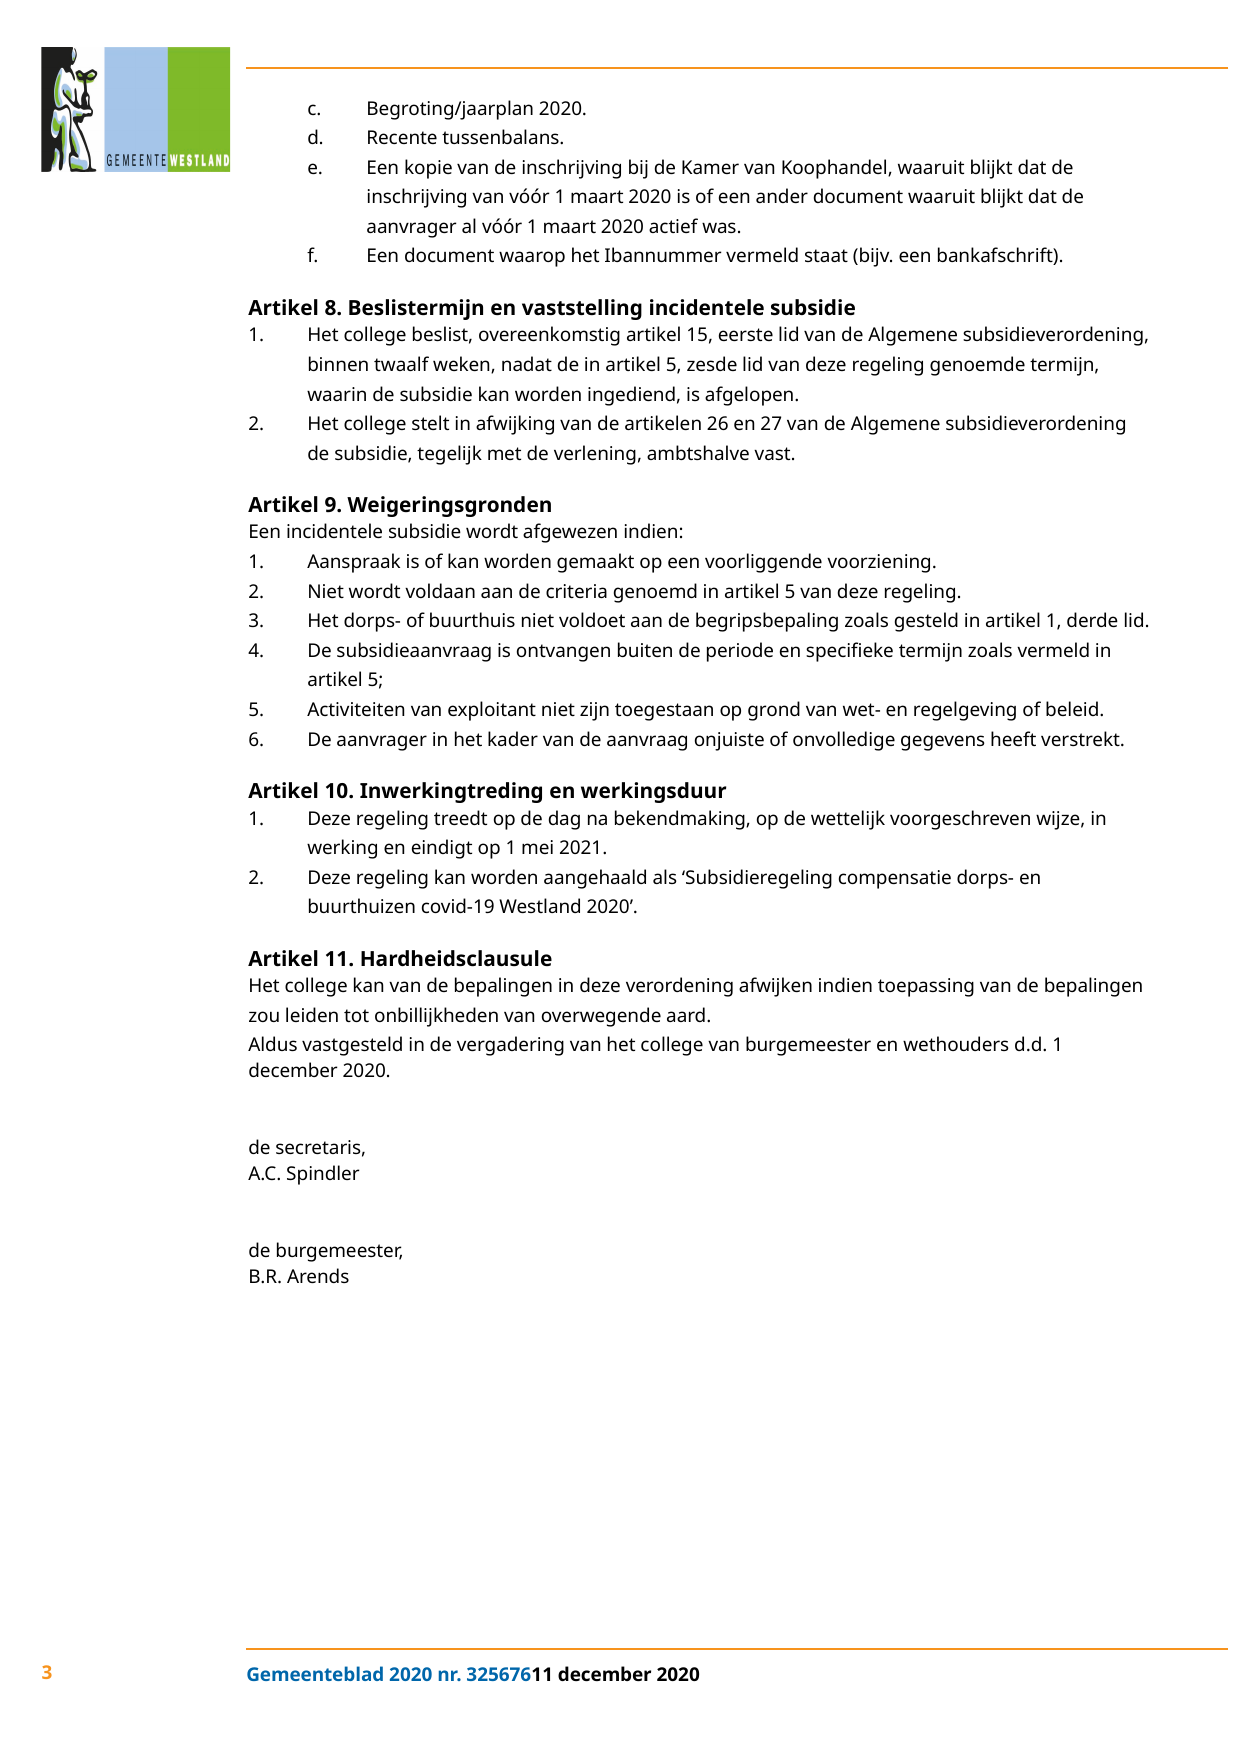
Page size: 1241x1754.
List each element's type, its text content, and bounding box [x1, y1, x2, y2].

list De subsidieaanvraag is ontvangen buiten de periode en specifieke termijn zoals vermeld in artikel 5; [248, 637, 1152, 692]
text Een incidentele subsidie wordt afgewezen indien: [248, 519, 1152, 544]
text de secretaris, [248, 1134, 1152, 1160]
list Deze regeling kan worden aangehaald als ‘Subsidieregeling compensatie dorps- en buurthuizen covid-19 Westland 2020’. [248, 864, 1152, 919]
list Het dorps- of buurthuis niet voldoet aan de begripsbepaling zoals gesteld in artikel 1, derde lid. [248, 607, 1152, 633]
text Artikel 11. Hardheidsclausule [248, 944, 1152, 972]
list De aanvrager in het kader van de aanvraag onjuiste of onvolledige gegevens heeft verstrekt. [248, 726, 1152, 752]
text Aldus vastgesteld in de vergadering van het college van burgemeester en wethouders d.d. 1 december 2020. [248, 1031, 1152, 1083]
list Aanspraak is of kan worden gemaakt op een voorliggende voorziening. [248, 548, 1152, 574]
list Begroting/jaarplan 2020. [307, 95, 1152, 121]
list Activiteiten van exploitant niet zijn toegestaan op grond van wet- en regelgeving of beleid. [248, 696, 1152, 722]
list Het college stelt in afwijking van de artikelen 26 en 27 van de Algemene subsidieverordening de subsidie, tegelijk met de verlening, ambtshalve vast. [248, 410, 1152, 466]
text A.C. Spindler [248, 1160, 1152, 1186]
list Recente tussenbalans. [307, 124, 1152, 150]
picture [41, 47, 231, 172]
text B.R. Arends [248, 1263, 1152, 1289]
text Artikel 8. Beslistermijn en vaststelling incidentele subsidie [248, 293, 1152, 322]
list Een document waarop het Ibannummer vermeld staat (bijv. een bankafschrift). [307, 243, 1152, 268]
list Niet wordt voldaan aan de criteria genoemd in artikel 5 van deze regeling. [248, 578, 1152, 604]
text Artikel 9. Weigeringsgronden [248, 490, 1152, 519]
list Deze regeling treedt op de dag na bekendmaking, op de wettelijk voorgeschreven wijze, in werking en eindigt op 1 mei 2021. [248, 805, 1152, 860]
text de burgemeester, [248, 1237, 1152, 1263]
text Artikel 10. Inwerkingtreding en werkingsduur [248, 776, 1152, 805]
list Een kopie van de inschrijving bij de Kamer van Koophandel, waaruit blijkt dat de inschrijving van vóór 1 maart 2020 is of een ander document waaruit blijkt dat de aanvrager al vóór 1 maart 2020 actief was. [307, 154, 1152, 239]
list Het college beslist, overeenkomstig artikel 15, eerste lid van de Algemene subsidieverordening, binnen twaalf weken, nadat de in artikel 5, zesde lid van deze regeling genoemde termijn, waarin de subsidie kan worden ingediend, is afgelopen. [248, 322, 1152, 406]
text Het college kan van de bepalingen in deze verordening afwijken indien toepassing van de bepalingen zou leiden tot onbillijkheden van overwegende aard. [248, 972, 1152, 1028]
